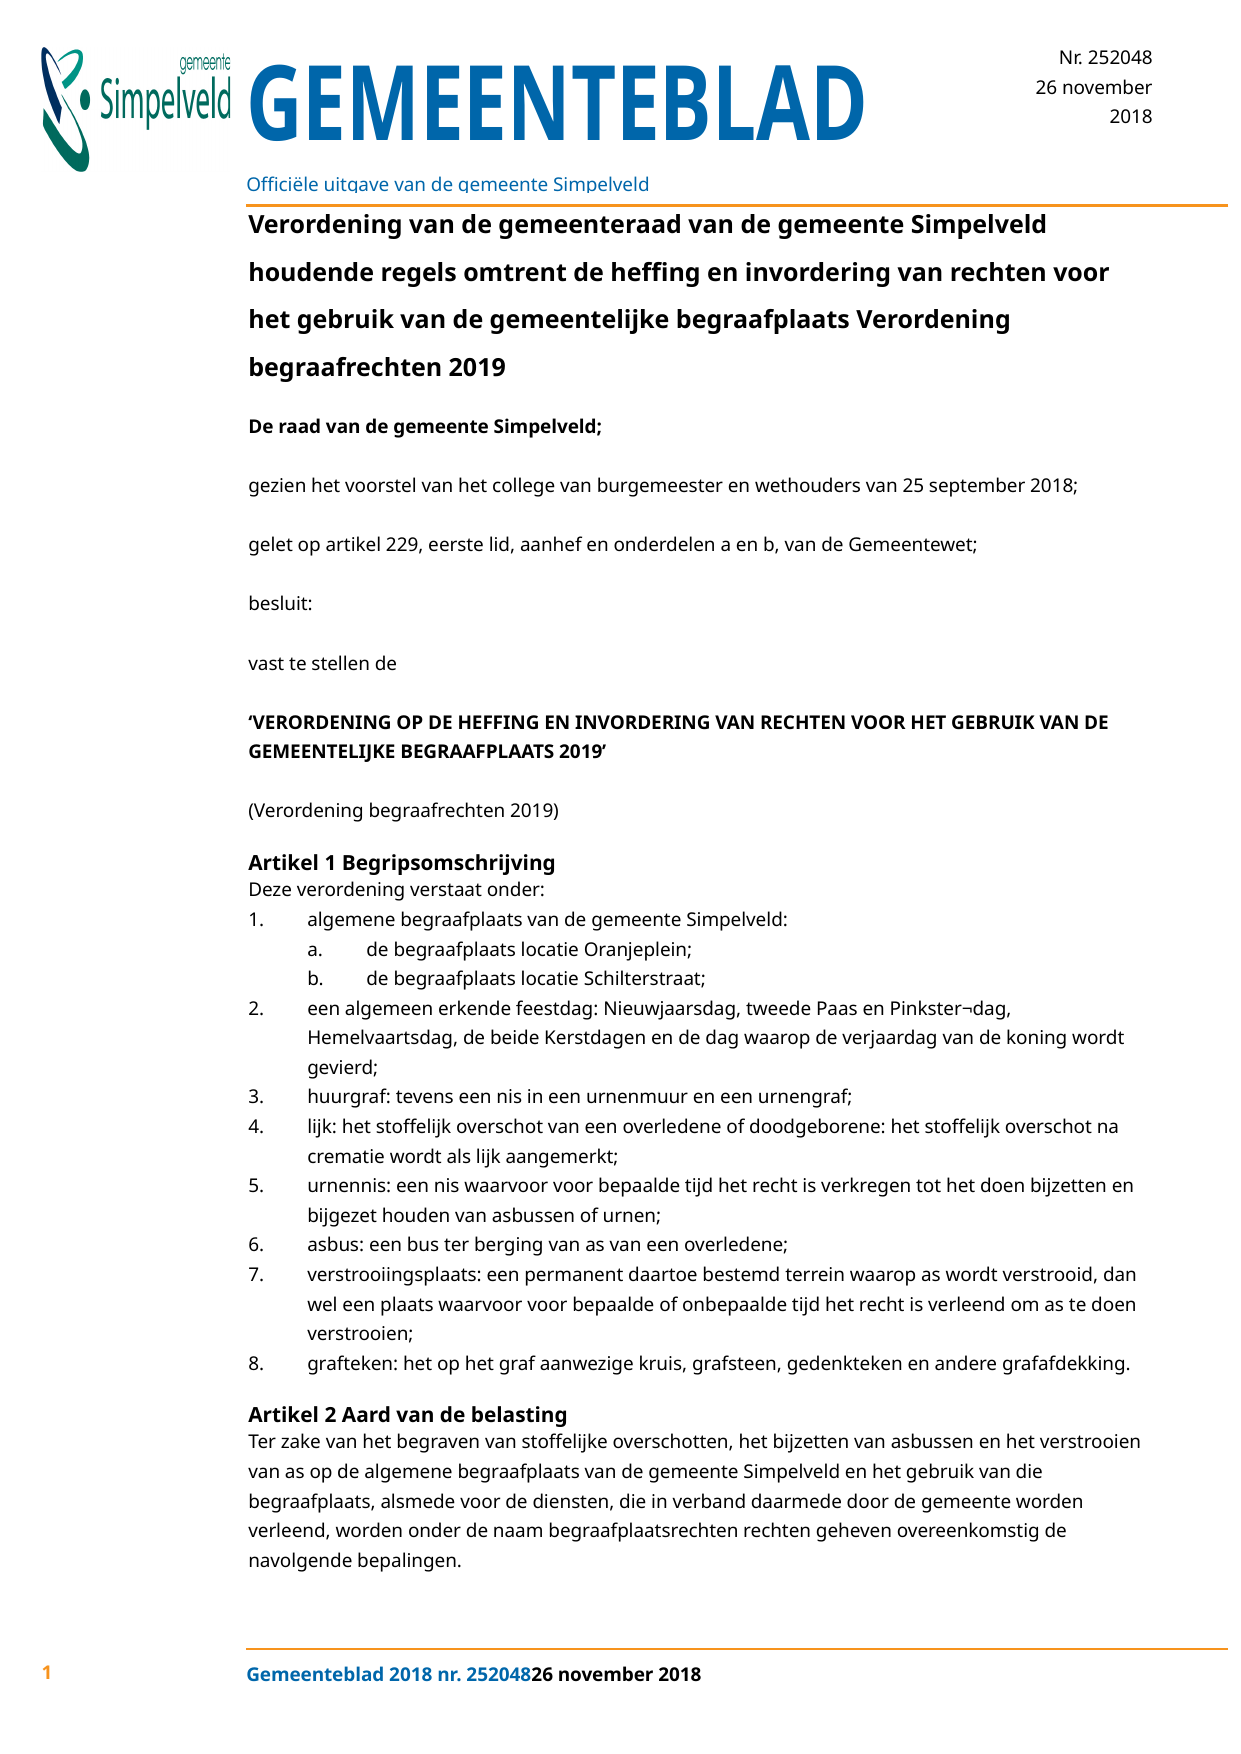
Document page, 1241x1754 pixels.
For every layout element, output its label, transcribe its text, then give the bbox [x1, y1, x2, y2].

text gezien het voorstel van het college van burgemeester en wethouders van 25 september 2018; [248, 472, 1152, 498]
list verstrooiingsplaats: een permanent daartoe bestemd terrein waarop as wordt verstrooid, dan wel een plaats waarvoor voor bepaalde of onbepaalde tijd het recht is verleend om as te doen verstrooien; [248, 1261, 1152, 1346]
list de begraafplaats locatie Oranjeplein; [307, 936, 1152, 961]
picture [41, 47, 231, 172]
list asbus: een bus ter berging van as van een overledene; [248, 1232, 1152, 1257]
list huurgraf: tevens een nis in een urnenmuur en een urnengraf; [248, 1084, 1152, 1109]
text Artikel 1 Begripsomschrijving [248, 848, 1152, 877]
text besluit: [248, 591, 1152, 616]
text vast te stellen de [248, 650, 1152, 676]
list een algemeen erkende feestdag: Nieuwjaarsdag, tweede Paas en Pinkster¬dag, Hemelvaartsdag, de beide Kerstdagen en de dag waarop de verjaardag van de koning wordt gevierd; [248, 995, 1152, 1080]
text ‘VERORDENING OP DE HEFFING EN INVORDERING VAN RECHTEN VOOR HET GEBRUIK VAN DE GEMEENTELIJKE BEGRAAFPLAATS 2019’ [248, 709, 1152, 764]
list lijk: het stoffelijk overschot van een overledene of doodgeborene: het stoffelijk overschot na crematie wordt als lijk aangemerkt; [248, 1113, 1152, 1168]
text Deze verordening verstaat onder: [248, 877, 1152, 902]
text Verordening van de gemeenteraad van de gemeente Simpelveld houdende regels omtrent de heffing en invordering van rechten voor het gebruik van de gemeentelijke begraafplaats Verordening begraafrechten 2019 [248, 207, 1152, 384]
list urnennis: een nis waarvoor voor bepaalde tijd het recht is verkregen tot het doen bijzetten en bijgezet houden van asbussen of urnen; [248, 1172, 1152, 1228]
list grafteken: het op het graf aanwezige kruis, grafsteen, gedenkteken en andere grafafdekking. [248, 1350, 1152, 1376]
list de begraafplaats locatie Schilterstraat; [307, 965, 1152, 991]
text Ter zake van het begraven van stoffelijke overschotten, het bijzetten van asbussen en het verstrooien van as op de algemene begraafplaats van de gemeente Simpelveld en het gebruik van die begraafplaats, alsmede voor de diensten, die in verband daarmede door de gemeente worden verleend, worden onder de naam begraafplaatsrechten rechten geheven overeenkomstig de navolgende bepalingen. [248, 1429, 1152, 1573]
text (Verordening begraafrechten 2019) [248, 798, 1152, 823]
text Artikel 2 Aard van de belasting [248, 1400, 1152, 1429]
list algemene begraafplaats van de gemeente Simpelveld: [248, 906, 1152, 932]
text gelet op artikel 229, eerste lid, aanhef en onderdelen a en b, van de Gemeentewet; [248, 531, 1152, 557]
text De raad van de gemeente Simpelveld; [248, 413, 1152, 439]
